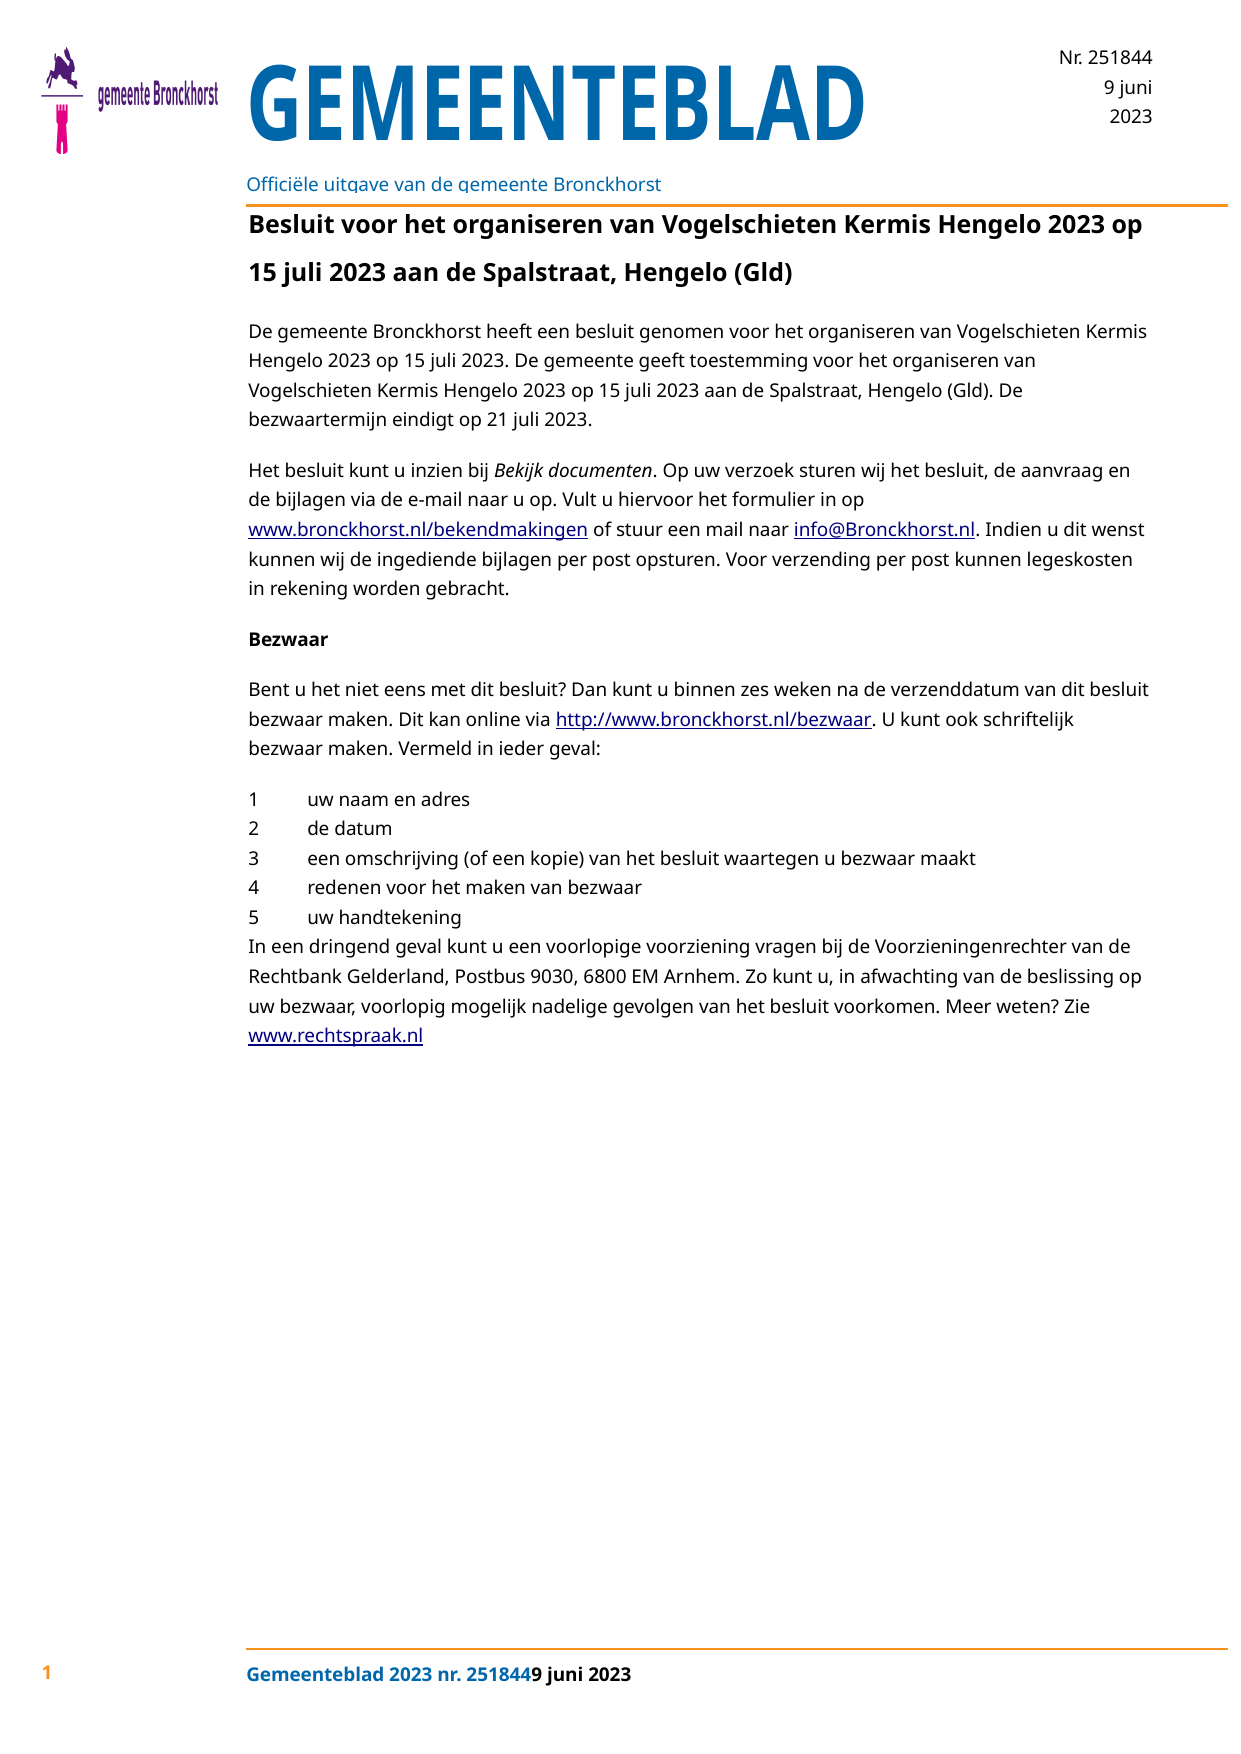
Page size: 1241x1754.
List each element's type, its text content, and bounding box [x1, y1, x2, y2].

list uw naam en adres [248, 786, 1152, 812]
list een omschrijving (of een kopie) van het besluit waartegen u bezwaar maakt [248, 845, 1152, 871]
list redenen voor het maken van bezwaar [248, 874, 1152, 900]
list de datum [248, 815, 1152, 841]
text Bezwaar [248, 626, 1152, 652]
list uw handtekening [248, 904, 1152, 930]
text Het besluit kunt u inzien bij Bekijk documenten. Op uw verzoek sturen wij het besluit, de aanvraag en de bijlagen via de e-mail naar u op. Vult u hiervoor het formulier in op www.bronckhorst.nl/bekendmakingen of stuur een mail naar info@Bronckhorst.nl. Indien u dit wenst kunnen wij de ingediende bijlagen per post opsturen. Voor verzending per post kunnen legeskosten in rekening worden gebracht. [248, 457, 1152, 601]
picture [41, 47, 231, 172]
text In een dringend geval kunt u een voorlopige voorziening vragen bij de Voorzieningenrechter van de Rechtbank Gelderland, Postbus 9030, 6800 EM Arnhem. Zo kunt u, in afwachting van de beslissing op uw bezwaar, voorlopig mogelijk nadelige gevolgen van het besluit voorkomen. Meer weten? Zie www.rechtspraak.nl [248, 934, 1152, 1048]
text De gemeente Bronckhorst heeft een besluit genomen voor het organiseren van Vogelschieten Kermis Hengelo 2023 op 15 juli 2023. De gemeente geeft toestemming voor het organiseren van Vogelschieten Kermis Hengelo 2023 op 15 juli 2023 aan de Spalstraat, Hengelo (Gld). De bezwaartermijn eindigt op 21 juli 2023. [248, 318, 1152, 432]
text Bent u het niet eens met dit besluit? Dan kunt u binnen zes weken na de verzenddatum van dit besluit bezwaar maken. Dit kan online via http://www.bronckhorst.nl/bezwaar. U kunt ook schriftelijk bezwaar maken. Vermeld in ieder geval: [248, 676, 1152, 761]
text Besluit voor het organiseren van Vogelschieten Kermis Hengelo 2023 op 15 juli 2023 aan de Spalstraat, Hengelo (Gld) [248, 207, 1152, 288]
